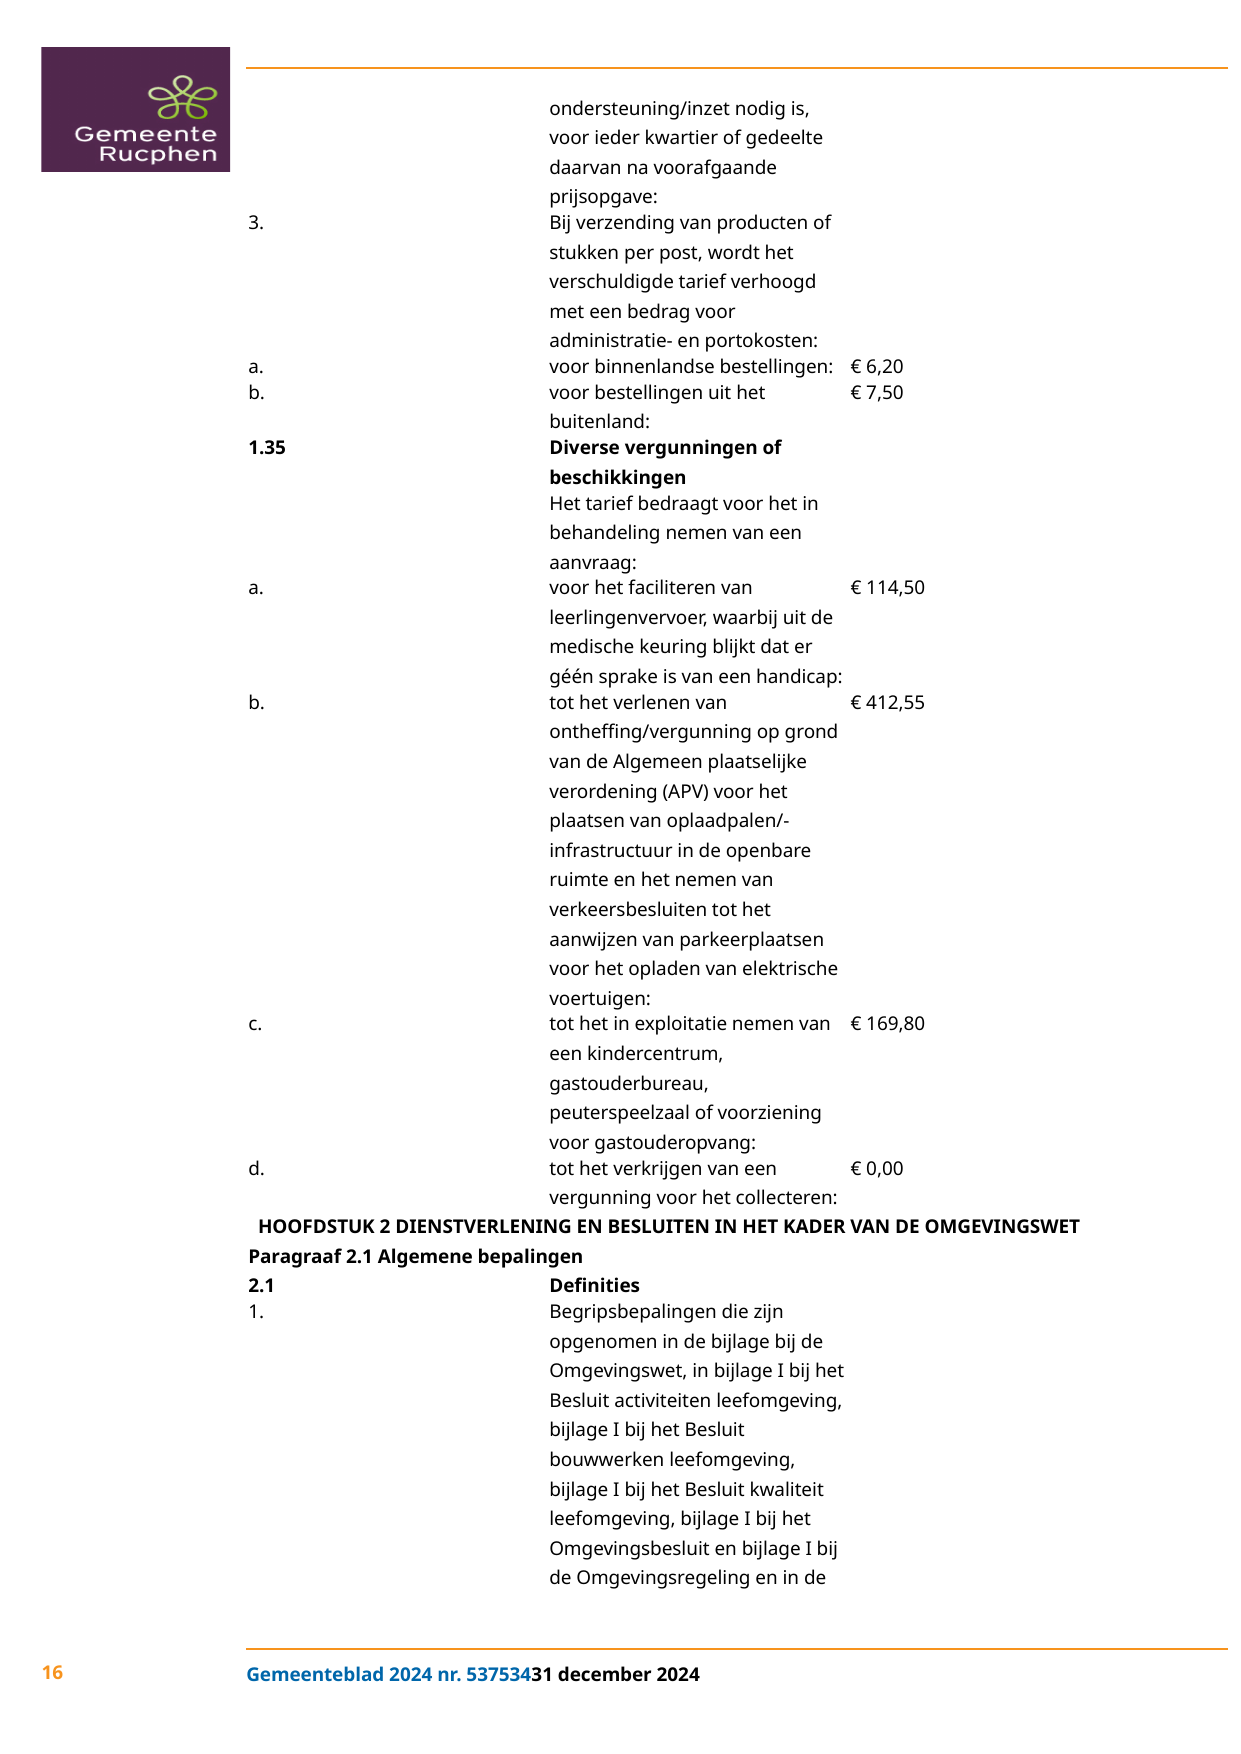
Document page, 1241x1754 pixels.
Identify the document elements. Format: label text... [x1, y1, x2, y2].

table_cell [248, 95, 549, 209]
table_cell € 412,55 [850, 689, 1152, 1011]
table_cell Begripsbepalingen die zijn opgenomen in de bijlage bij de Omgevingswet, in bijlage I bij het Besluit activiteiten leefomgeving, bijlage I bij het Besluit bouwwerken leefomgeving, bijlage I bij het Besluit kwaliteit leefomgeving, bijlage I bij het Omgevingsbesluit en bijlage I bij de Omgevingsregeling en in de [549, 1298, 850, 1590]
table_cell [850, 95, 1152, 209]
table_cell d. [248, 1155, 549, 1210]
table_cell 1. [248, 1298, 549, 1590]
table_cell ondersteuning/inzet nodig is, voor ieder kwartier of gedeelte daarvan na voorafgaande prijsopgave: [549, 95, 850, 209]
table_cell € 0,00 [850, 1155, 1152, 1210]
table_cell tot het verlenen van ontheffing/vergunning op grond van de Algemeen plaatselijke verordening (APV) voor het plaatsen van oplaadpalen/-infrastructuur in de openbare ruimte en het nemen van verkeersbesluiten tot het aanwijzen van parkeerplaatsen voor het opladen van elektrische voertuigen: [549, 689, 850, 1011]
table_cell 3. [248, 209, 549, 353]
table_cell tot het verkrijgen van een vergunning voor het collecteren: [549, 1155, 850, 1210]
table_cell [850, 490, 1152, 574]
table_cell € 6,20 [850, 353, 1152, 379]
text HOOFDSTUK 2 DIENSTVERLENING EN BESLUITEN IN HET KADER VAN DE OMGEVINGSWET [248, 1213, 1152, 1239]
table_cell b. [248, 689, 549, 1011]
table_cell tot het in exploitatie nemen van een kindercentrum, gastouderbureau, peuterspeelzaal of voorziening voor gastouderopvang: [549, 1011, 850, 1155]
table_cell Diverse vergunningen of beschikkingen [549, 434, 850, 490]
table_cell voor binnenlandse bestellingen: [549, 353, 850, 379]
table_cell Het tarief bedraagt voor het in behandeling nemen van een aanvraag: [549, 490, 850, 574]
table_cell b. [248, 379, 549, 434]
table_cell Bij verzending van producten of stukken per post, wordt het verschuldigde tarief verhoogd met een bedrag voor administratie- en portokosten: [549, 209, 850, 353]
table_cell [850, 434, 1152, 490]
picture [41, 47, 231, 172]
table_cell [248, 490, 549, 574]
table_header 2.1 [248, 1273, 549, 1298]
text Paragraaf 2.1 Algemene bepalingen [248, 1243, 1152, 1268]
table_cell [850, 1298, 1152, 1590]
table_header Definities [549, 1273, 850, 1298]
table_cell c. [248, 1011, 549, 1155]
table_cell a. [248, 575, 549, 689]
table_cell voor bestellingen uit het buitenland: [549, 379, 850, 434]
table_header [850, 1273, 1152, 1298]
table_cell voor het faciliteren van leerlingenvervoer, waarbij uit de medische keuring blijkt dat er géén sprake is van een handicap: [549, 575, 850, 689]
table_cell 1.35 [248, 434, 549, 490]
table_cell a. [248, 353, 549, 379]
table_cell € 169,80 [850, 1011, 1152, 1155]
table_cell [850, 209, 1152, 353]
table_cell € 7,50 [850, 379, 1152, 434]
table_cell € 114,50 [850, 575, 1152, 689]
